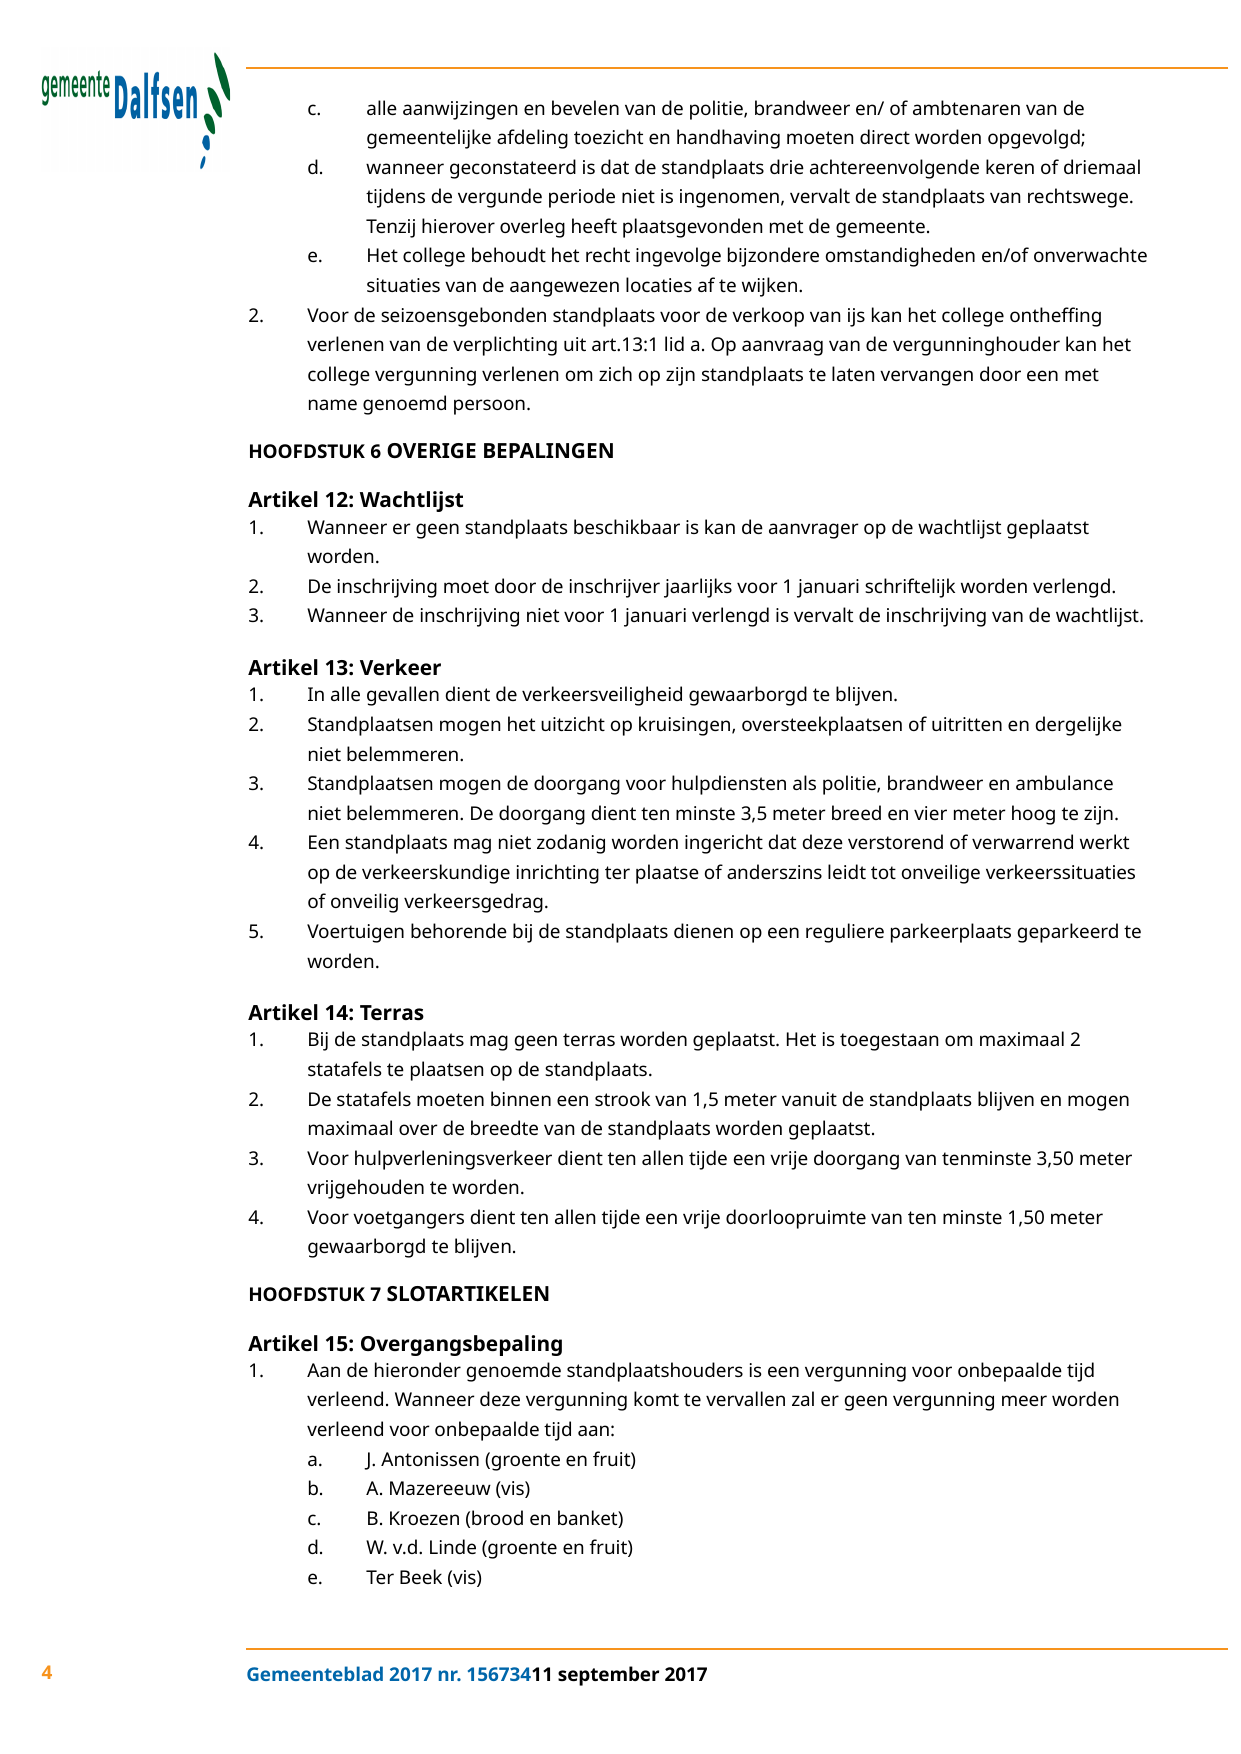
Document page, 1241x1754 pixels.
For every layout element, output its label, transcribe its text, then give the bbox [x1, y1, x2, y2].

text HOOFDSTUK 6 OVERIGE BEPALINGEN [248, 436, 1152, 465]
list alle aanwijzingen en bevelen van de politie, brandweer en/ of ambtenaren van de gemeentelijke afdeling toezicht en handhaving moeten direct worden opgevolgd; [307, 95, 1152, 150]
list J. Antonissen (groente en fruit) [307, 1446, 1152, 1472]
list De statafels moeten binnen een strook van 1,5 meter vanuit de standplaats blijven en mogen maximaal over de breedte van de standplaats worden geplaatst. [248, 1086, 1152, 1141]
list Voor voetgangers dient ten allen tijde een vrije doorloopruimte van ten minste 1,50 meter gewaarborgd te blijven. [248, 1204, 1152, 1259]
text Artikel 14: Terras [248, 998, 1152, 1027]
list Voor hulpverleningsverkeer dient ten allen tijde een vrije doorgang van tenminste 3,50 meter vrijgehouden te worden. [248, 1145, 1152, 1200]
list Aan de hieronder genoemde standplaatshouders is een vergunning voor onbepaalde tijd verleend. Wanneer deze vergunning komt te vervallen zal er geen vergunning meer worden verleend voor onbepaalde tijd aan: [248, 1357, 1152, 1442]
list De inschrijving moet door de inschrijver jaarlijks voor 1 januari schriftelijk worden verlengd. [248, 573, 1152, 599]
list Het college behoudt het recht ingevolge bijzondere omstandigheden en/of onverwachte situaties van de aangewezen locaties af te wijken. [307, 243, 1152, 298]
list Wanneer er geen standplaats beschikbaar is kan de aanvrager op de wachtlijst geplaatst worden. [248, 514, 1152, 569]
text Artikel 13: Verkeer [248, 653, 1152, 682]
list Voor de seizoensgebonden standplaats voor de verkoop van ijs kan het college ontheffing verlenen van de verplichting uit art.13:1 lid a. Op aanvraag van de vergunninghouder kan het college vergunning verlenen om zich op zijn standplaats te laten vervangen door een met name genoemd persoon. [248, 302, 1152, 416]
list Een standplaats mag niet zodanig worden ingericht dat deze verstorend of verwarrend werkt op de verkeerskundige inrichting ter plaatse of anderszins leidt tot onveilige verkeerssituaties of onveilig verkeersgedrag. [248, 829, 1152, 914]
list Voertuigen behorende bij de standplaats dienen op een reguliere parkeerplaats geparkeerd te worden. [248, 918, 1152, 973]
text HOOFDSTUK 7 SLOTARTIKELEN [248, 1279, 1152, 1308]
list Bij de standplaats mag geen terras worden geplaatst. Het is toegestaan om maximaal 2 statafels te plaatsen op de standplaats. [248, 1027, 1152, 1082]
text Artikel 15: Overgangsbepaling [248, 1329, 1152, 1357]
list In alle gevallen dient de verkeersveiligheid gewaarborgd te blijven. [248, 682, 1152, 707]
list A. Mazereeuw (vis) [307, 1475, 1152, 1501]
list Standplaatsen mogen het uitzicht op kruisingen, oversteekplaatsen of uitritten en dergelijke niet belemmeren. [248, 711, 1152, 766]
text Artikel 12: Wachtlijst [248, 486, 1152, 514]
picture [41, 47, 231, 172]
list B. Kroezen (brood en banket) [307, 1505, 1152, 1531]
list wanneer geconstateerd is dat de standplaats drie achtereenvolgende keren of driemaal tijdens de vergunde periode niet is ingenomen, vervalt de standplaats van rechtswege. Tenzij hierover overleg heeft plaatsgevonden met de gemeente. [307, 154, 1152, 239]
list Wanneer de inschrijving niet voor 1 januari verlengd is vervalt de inschrijving van de wachtlijst. [248, 603, 1152, 628]
list W. v.d. Linde (groente en fruit) [307, 1534, 1152, 1560]
list Standplaatsen mogen de doorgang voor hulpdiensten als politie, brandweer en ambulance niet belemmeren. De doorgang dient ten minste 3,5 meter breed en vier meter hoog te zijn. [248, 770, 1152, 826]
list Ter Beek (vis) [307, 1564, 1152, 1590]
